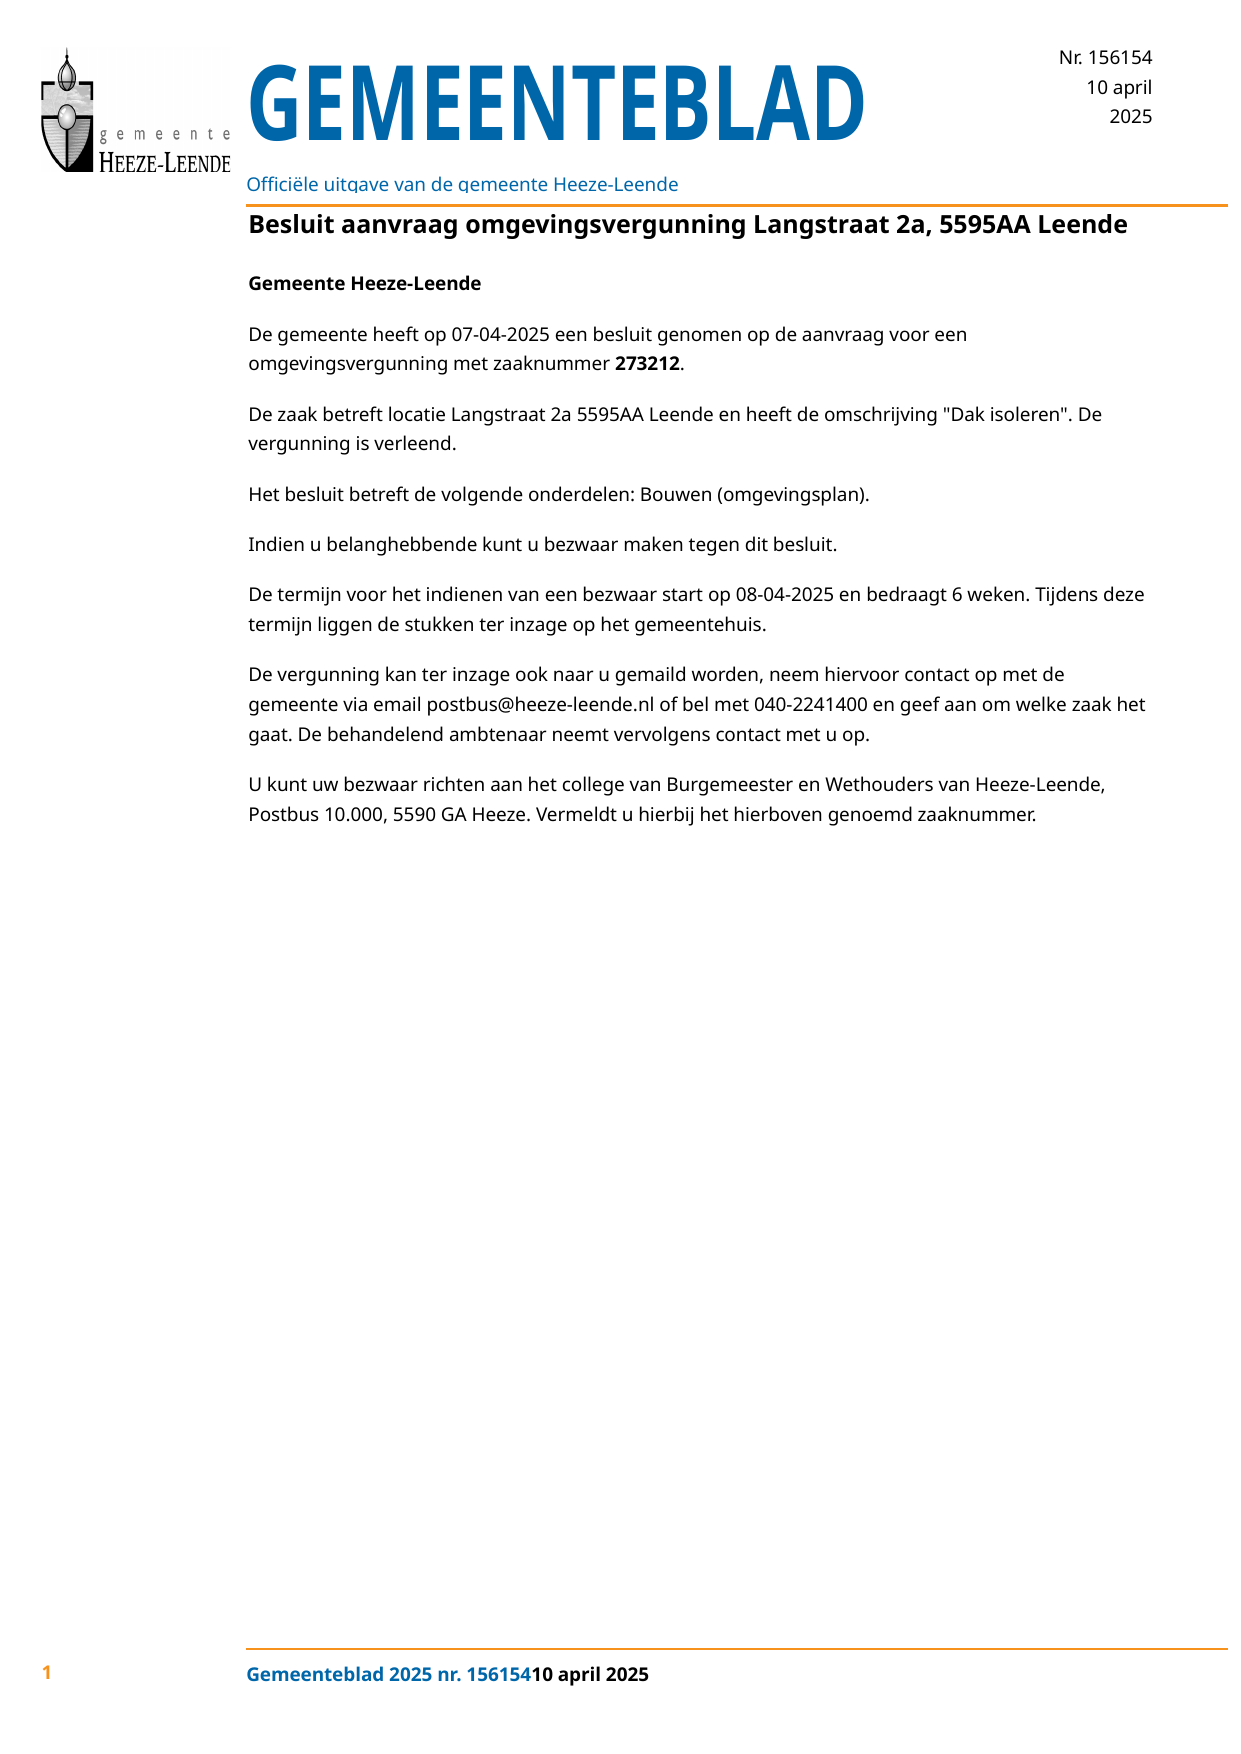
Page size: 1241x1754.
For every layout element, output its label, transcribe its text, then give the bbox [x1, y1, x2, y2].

text De termijn voor het indienen van een bezwaar start op 08-04-2025 en bedraagt 6 weken. Tijdens deze termijn liggen de stukken ter inzage op het gemeentehuis. [248, 582, 1152, 637]
text Indien u belanghebbende kunt u bezwaar maken tegen dit besluit. [248, 531, 1152, 557]
text Gemeente Heeze-Leende [248, 270, 1152, 296]
text Het besluit betreft de volgende onderdelen: Bouwen (omgevingsplan). [248, 481, 1152, 506]
text Besluit aanvraag omgevingsvergunning Langstraat 2a, 5595AA Leende [248, 207, 1152, 241]
picture [41, 47, 231, 172]
text De vergunning kan ter inzage ook naar u gemaild worden, neem hiervoor contact op met de gemeente via email postbus@heeze-leende.nl of bel met 040-2241400 en geef aan om welke zaak het gaat. De behandelend ambtenaar neemt vervolgens contact met u op. [248, 662, 1152, 746]
text De gemeente heeft op 07-04-2025 een besluit genomen op de aanvraag voor een omgevingsvergunning met zaaknummer 273212. [248, 321, 1152, 376]
text U kunt uw bezwaar richten aan het college van Burgemeester en Wethouders van Heeze-Leende, Postbus 10.000, 5590 GA Heeze. Vermeldt u hierbij het hierboven genoemd zaaknummer. [248, 771, 1152, 826]
text De zaak betreft locatie Langstraat 2a 5595AA Leende en heeft de omschrijving "Dak isoleren". De vergunning is verleend. [248, 401, 1152, 456]
